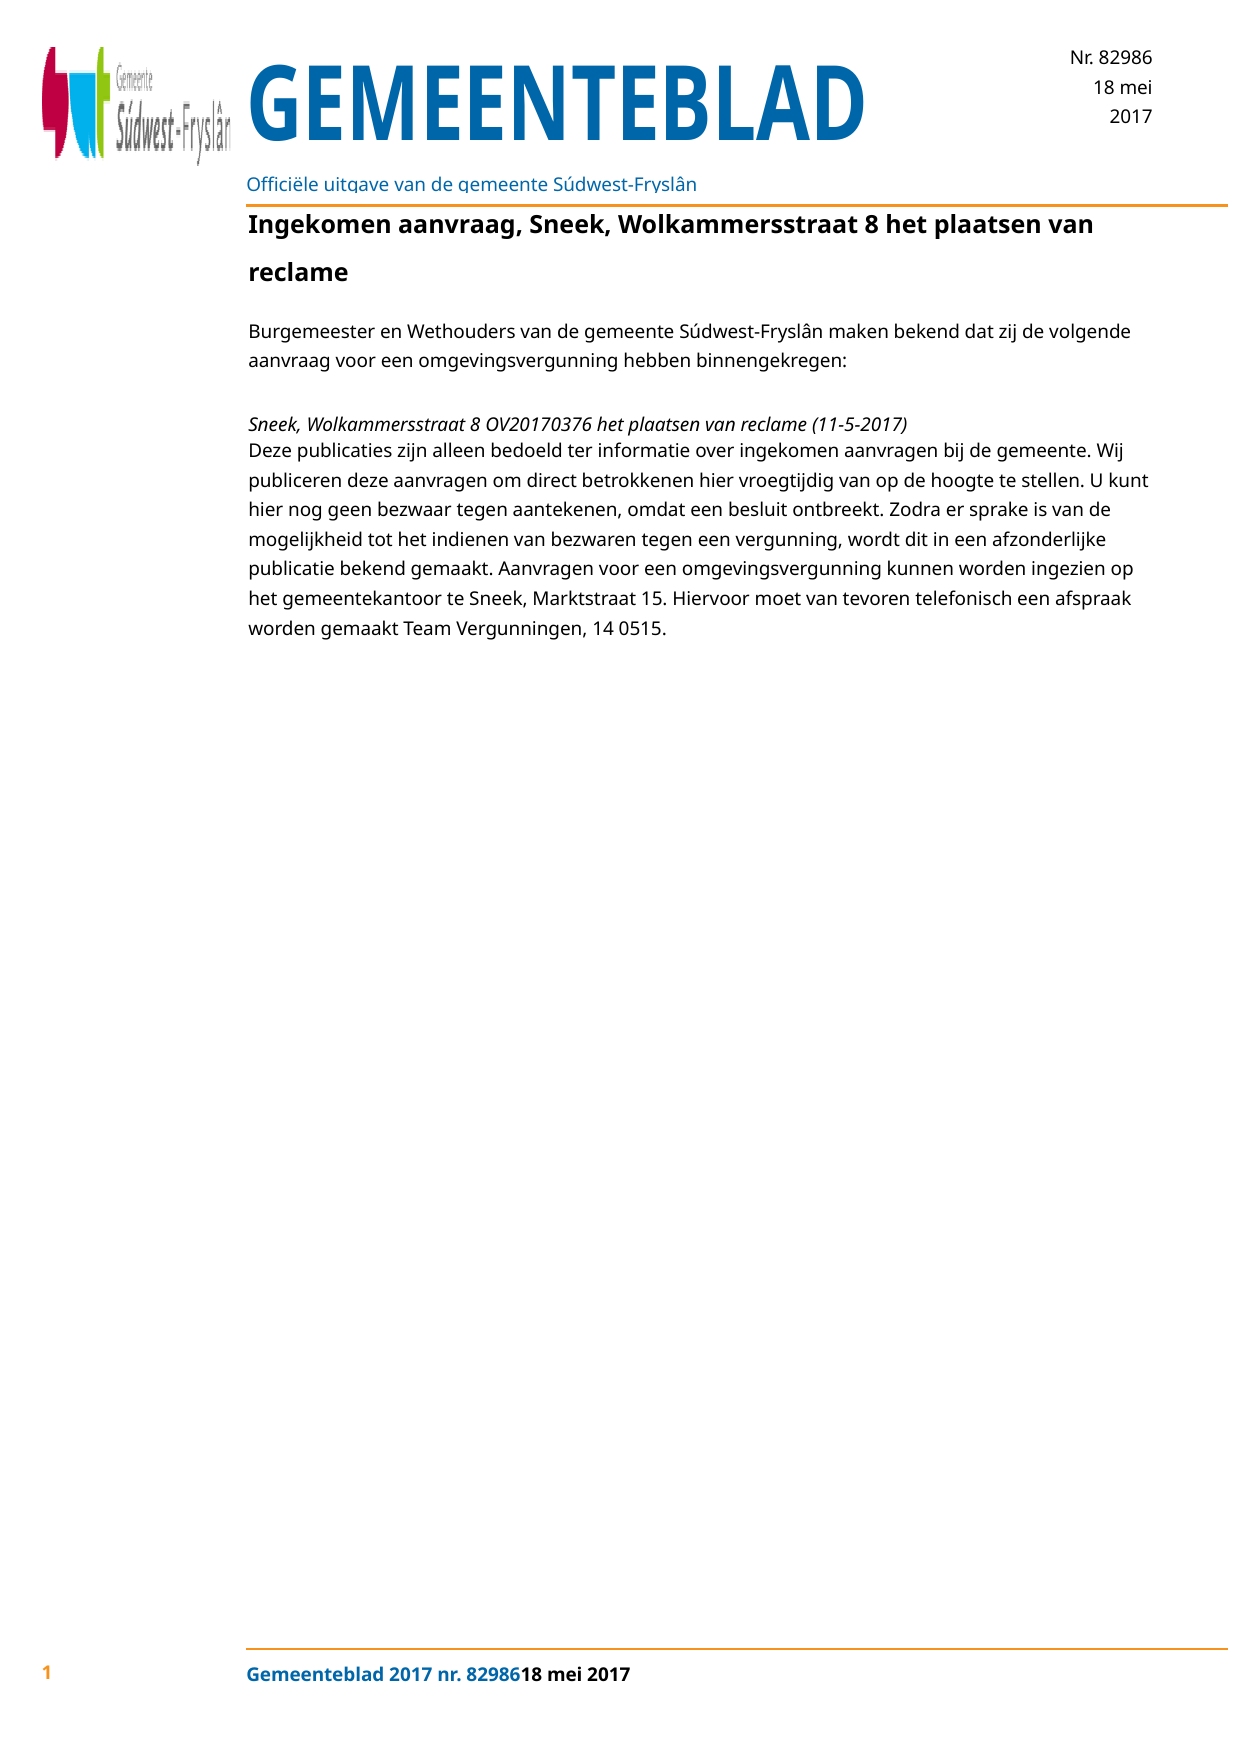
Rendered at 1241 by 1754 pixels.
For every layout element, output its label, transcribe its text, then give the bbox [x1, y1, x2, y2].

picture [41, 47, 231, 172]
text Burgemeester en Wethouders van de gemeente Súdwest-Fryslân maken bekend dat zij de volgende aanvraag voor een omgevingsvergunning hebben binnengekregen: [248, 318, 1152, 373]
text Sneek, Wolkammersstraat 8 OV20170376 het plaatsen van reclame (11-5-2017) [248, 411, 1152, 437]
text Deze publicaties zijn alleen bedoeld ter informatie over ingekomen aanvragen bij de gemeente. Wij publiceren deze aanvragen om direct betrokkenen hier vroegtijdig van op de hoogte te stellen. U kunt hier nog geen bezwaar tegen aantekenen, omdat een besluit ontbreekt. Zodra er sprake is van de mogelijkheid tot het indienen van bezwaren tegen een vergunning, wordt dit in een afzonderlijke publicatie bekend gemaakt. Aanvragen voor een omgevingsvergunning kunnen worden ingezien op het gemeentekantoor te Sneek, Marktstraat 15. Hiervoor moet van tevoren telefonisch een afspraak worden gemaakt Team Vergunningen, 14 0515. [248, 437, 1152, 640]
text Ingekomen aanvraag, Sneek, Wolkammersstraat 8 het plaatsen van reclame [248, 207, 1152, 288]
